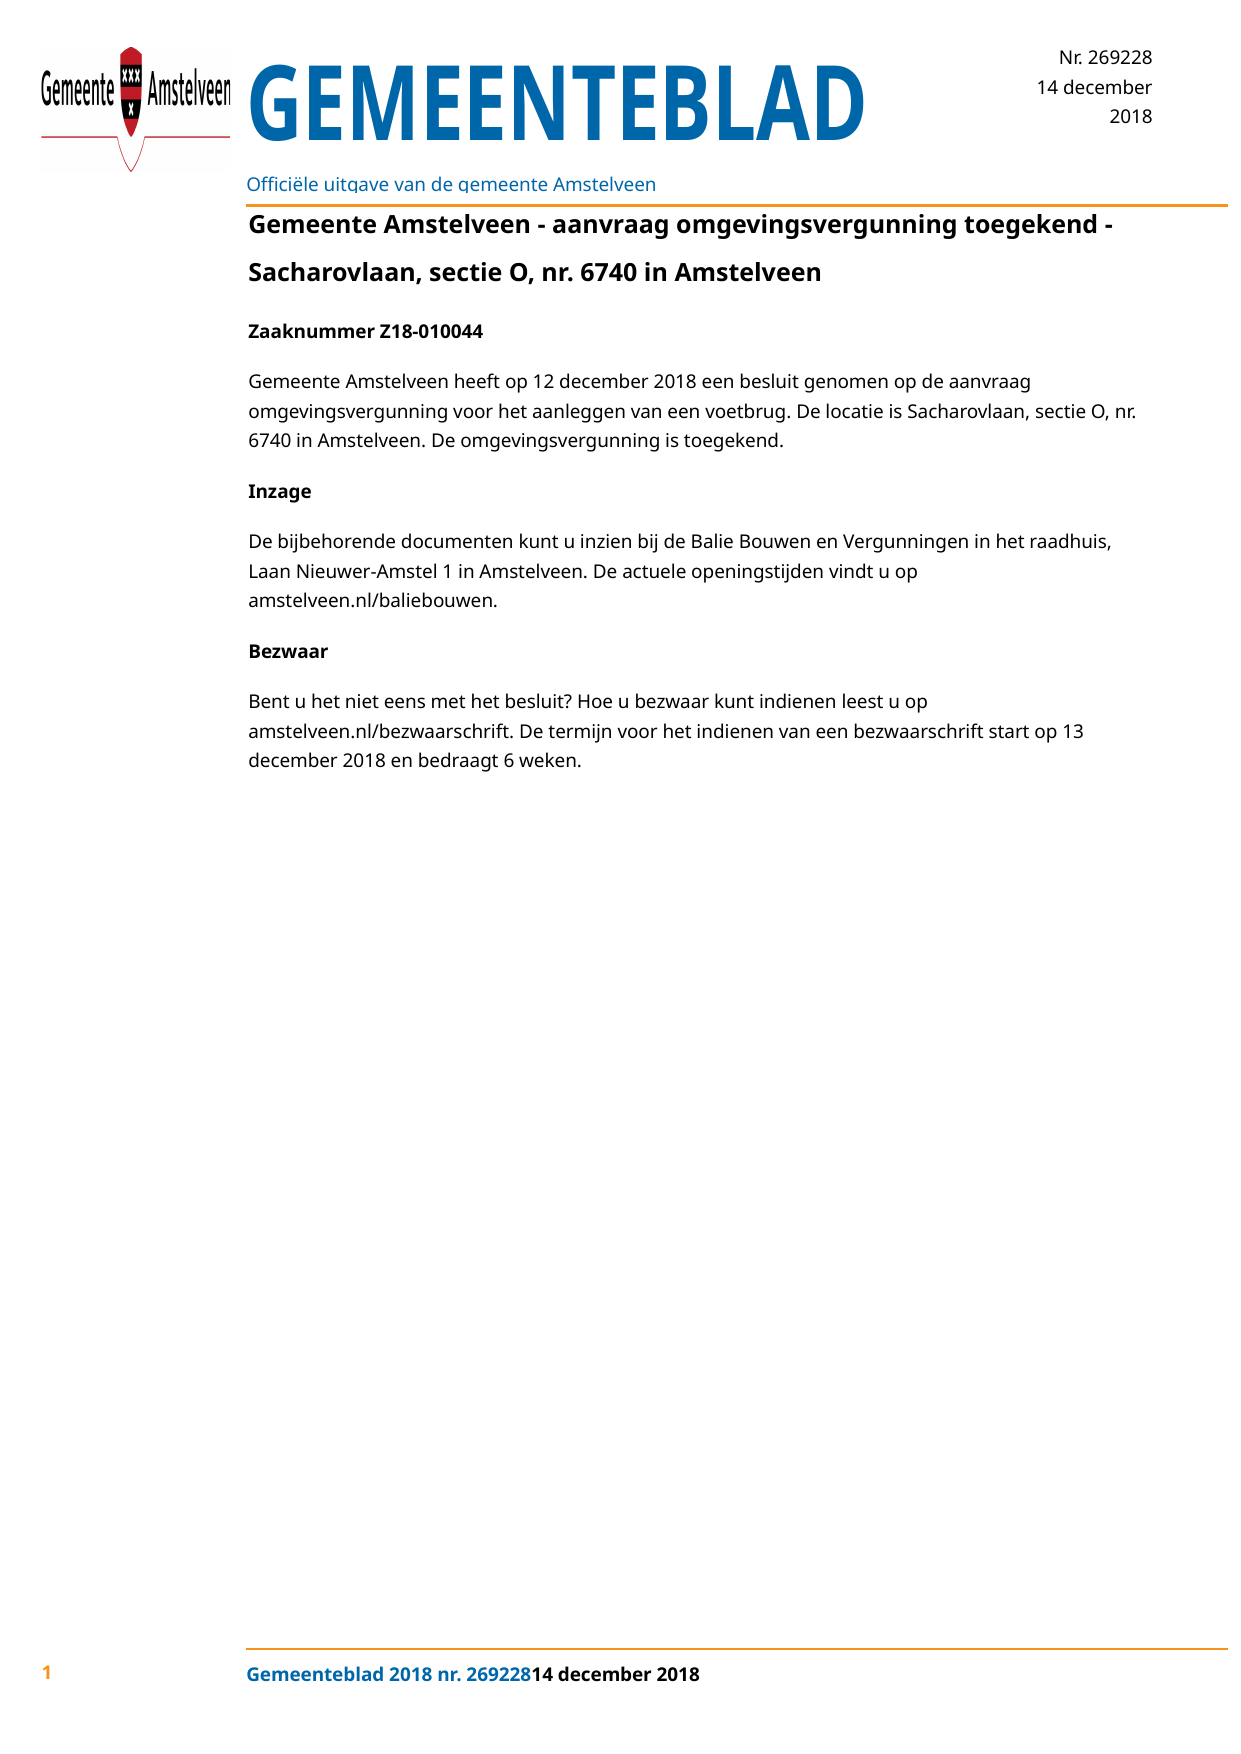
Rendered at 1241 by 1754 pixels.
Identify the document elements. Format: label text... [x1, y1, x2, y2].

text Gemeente Amstelveen - aanvraag omgevingsvergunning toegekend - Sacharovlaan, sectie O, nr. 6740 in Amstelveen [248, 207, 1152, 288]
text Zaaknummer Z18-010044 [248, 318, 1152, 344]
text Gemeente Amstelveen heeft op 12 december 2018 een besluit genomen op de aanvraag omgevingsvergunning voor het aanleggen van een voetbrug. De locatie is Sacharovlaan, sectie O, nr. 6740 in Amstelveen. De omgevingsvergunning is toegekend. [248, 368, 1152, 453]
text Inzage [248, 478, 1152, 504]
picture [41, 47, 231, 172]
text De bijbehorende documenten kunt u inzien bij de Balie Bouwen en Vergunningen in het raadhuis, Laan Nieuwer-Amstel 1 in Amstelveen. De actuele openingstijden vindt u op amstelveen.nl/baliebouwen. [248, 528, 1152, 613]
text Bezwaar [248, 638, 1152, 664]
text Bent u het niet eens met het besluit? Hoe u bezwaar kunt indienen leest u op amstelveen.nl/bezwaarschrift. De termijn voor het indienen van een bezwaarschrift start op 13 december 2018 en bedraagt 6 weken. [248, 688, 1152, 773]
